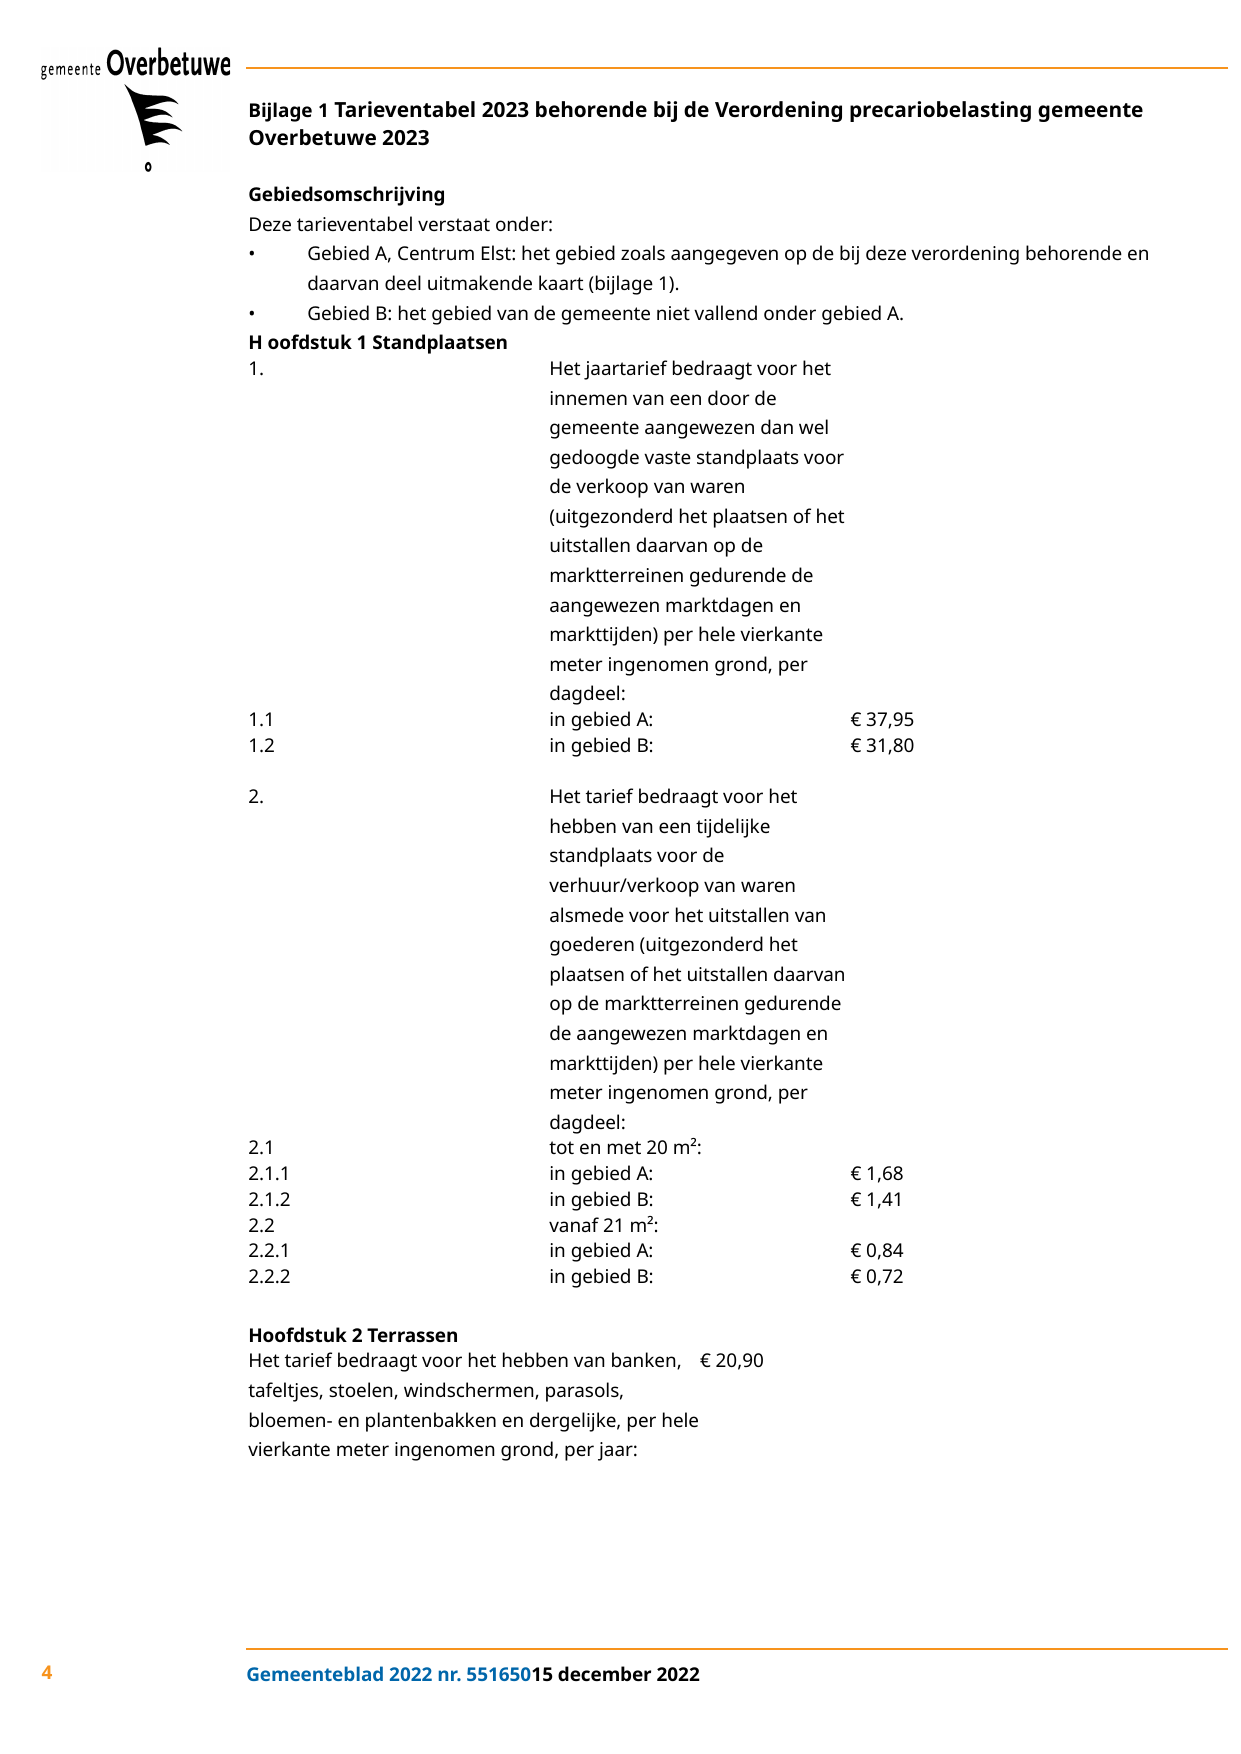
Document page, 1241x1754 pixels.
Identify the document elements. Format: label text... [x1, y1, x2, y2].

table_cell in gebied A: [549, 1160, 850, 1186]
table_cell 1.2 [248, 732, 549, 758]
table_cell 2.2.2 [248, 1263, 549, 1289]
table_header Hoofdstuk 2 Terrassen [248, 1322, 1152, 1348]
table_cell in gebied B: [549, 732, 850, 758]
table_cell € 20,90 [700, 1348, 1152, 1462]
text Gebiedsomschrijving [248, 181, 1152, 207]
table_cell [850, 784, 1152, 1134]
table_cell 2.2.1 [248, 1238, 549, 1263]
table_cell € 31,80 [850, 732, 1152, 758]
table_cell € 0,84 [850, 1238, 1152, 1263]
list Gebied A, Centrum Elst: het gebied zoals aangegeven op de bij deze verordening behorende en daarvan deel uitmakende kaart (bijlage 1). [248, 241, 1152, 296]
table_cell 2.1.1 [248, 1160, 549, 1186]
table_cell € 0,72 [850, 1263, 1152, 1289]
table_cell 2.2 [248, 1212, 549, 1237]
text Deze tarieventabel verstaat onder: [248, 211, 1152, 237]
table_cell vanaf 21 m²: [549, 1212, 850, 1237]
table_cell [850, 758, 1152, 783]
table_cell 2.1.2 [248, 1186, 549, 1212]
table_cell [850, 1212, 1152, 1237]
table_cell Het jaartarief bedraagt voor het innemen van een door de gemeente aangewezen dan wel gedoogde vaste standplaats voor de verkoop van waren (uitgezonderd het plaatsen of het uitstallen daarvan op de marktterreinen gedurende de aangewezen marktdagen en markttijden) per hele vierkante meter ingenomen grond, per dagdeel: [549, 355, 850, 706]
table_cell tot en met 20 m²: [549, 1135, 850, 1160]
picture [41, 47, 231, 172]
table_cell 2.1 [248, 1135, 549, 1160]
text Bijlage 1 Tarieventabel 2023 behorende bij de Verordening precariobelasting gemeente Overbetuwe 2023 [248, 95, 1152, 152]
table_cell 2. [248, 784, 549, 1134]
table_cell € 1,41 [850, 1186, 1152, 1212]
table_cell Het tarief bedraagt voor het hebben van banken, tafeltjes, stoelen, windschermen, parasols, bloemen- en plantenbakken en dergelijke, per hele vierkante meter ingenomen grond, per jaar: [248, 1348, 700, 1462]
table_header H oofdstuk 1 Standplaatsen [248, 329, 1152, 355]
table_cell 1. [248, 355, 549, 706]
table_cell in gebied B: [549, 1263, 850, 1289]
table_cell [850, 355, 1152, 706]
table_cell 1.1 [248, 706, 549, 732]
table_cell [850, 1135, 1152, 1160]
table_cell in gebied A: [549, 706, 850, 732]
table_cell in gebied B: [549, 1186, 850, 1212]
table_cell € 37,95 [850, 706, 1152, 732]
table_cell [549, 758, 850, 783]
table_cell in gebied A: [549, 1238, 850, 1263]
table_cell [248, 758, 549, 783]
table_cell € 1,68 [850, 1160, 1152, 1186]
table_cell Het tarief bedraagt voor het hebben van een tijdelijke standplaats voor de verhuur/verkoop van waren alsmede voor het uitstallen van goederen (uitgezonderd het plaatsen of het uitstallen daarvan op de marktterreinen gedurende de aangewezen marktdagen en markttijden) per hele vierkante meter ingenomen grond, per dagdeel: [549, 784, 850, 1134]
list Gebied B: het gebied van de gemeente niet vallend onder gebied A. [248, 300, 1152, 325]
